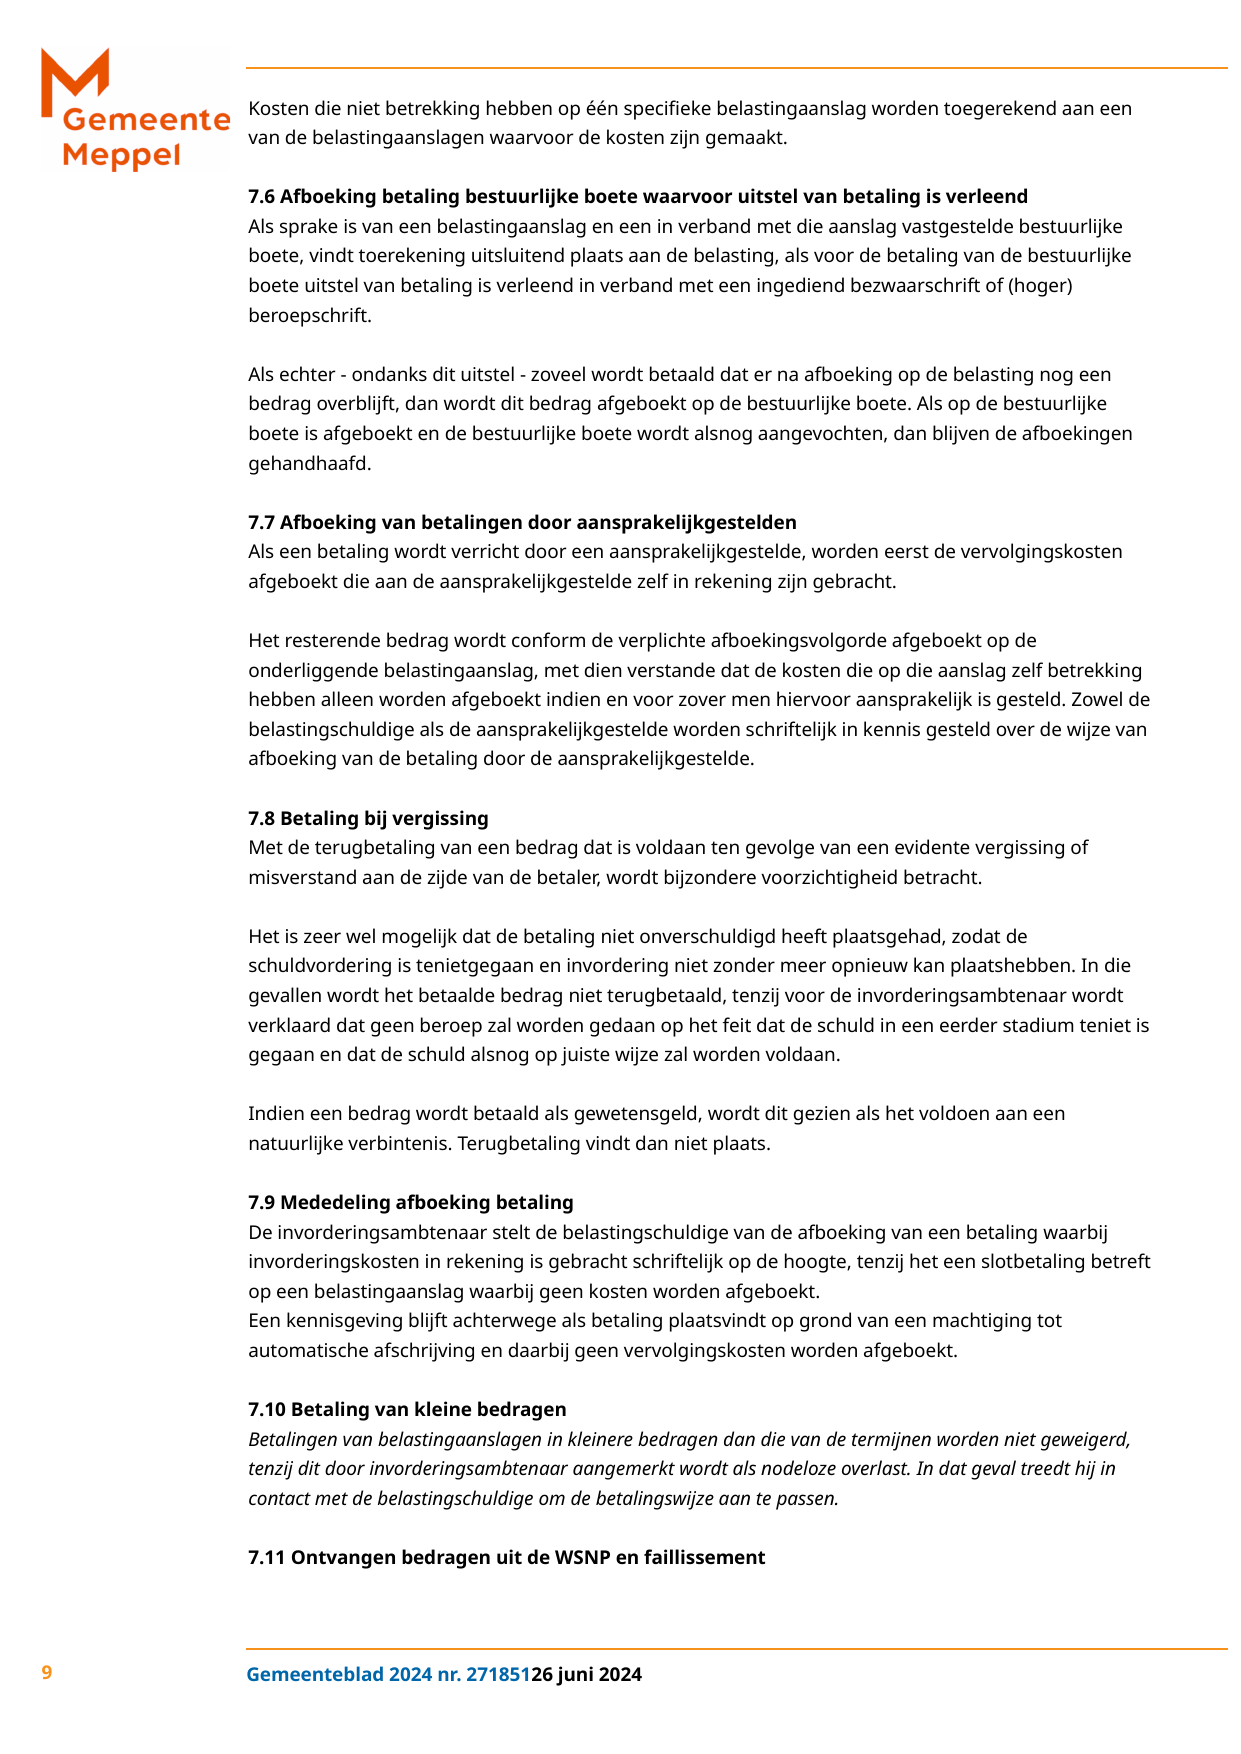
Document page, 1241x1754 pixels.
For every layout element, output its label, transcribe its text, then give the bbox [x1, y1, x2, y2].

text De invorderingsambtenaar stelt de belastingschuldige van de afboeking van een betaling waarbij invorderingskosten in rekening is gebracht schriftelijk op de hoogte, tenzij het een slotbetaling betreft op een belastingaanslag waarbij geen kosten worden afgeboekt. [248, 1219, 1152, 1304]
text Het resterende bedrag wordt conform de verplichte afboekingsvolgorde afgeboekt op de onderliggende belastingaanslag, met dien verstande dat de kosten die op die aanslag zelf betrekking hebben alleen worden afgeboekt indien en voor zover men hiervoor aansprakelijk is gesteld. Zowel de belastingschuldige als de aansprakelijkgestelde worden schriftelijk in kennis gesteld over de wijze van afboeking van de betaling door de aansprakelijkgestelde. [248, 627, 1152, 771]
text 7.9 Mededeling afboeking betaling [248, 1189, 1152, 1215]
text 7.7 Afboeking van betalingen door aansprakelijkgestelden [248, 509, 1152, 535]
text Indien een bedrag wordt betaald als gewetensgeld, wordt dit gezien als het voldoen aan een natuurlijke verbintenis. Terugbetaling vindt dan niet plaats. [248, 1101, 1152, 1156]
text Kosten die niet betrekking hebben op één specifieke belastingaanslag worden toegerekend aan een van de belastingaanslagen waarvoor de kosten zijn gemaakt. [248, 95, 1152, 150]
text Als sprake is van een belastingaanslag en een in verband met die aanslag vastgestelde bestuurlijke boete, vindt toerekening uitsluitend plaats aan de belasting, als voor de betaling van de bestuurlijke boete uitstel van betaling is verleend in verband met een ingediend bezwaarschrift of (hoger) beroepschrift. [248, 213, 1152, 328]
text Betalingen van belastingaanslagen in kleinere bedragen dan die van de termijnen worden niet geweigerd, tenzij dit door invorderingsambtenaar aangemerkt wordt als nodeloze overlast. In dat geval treedt hij in contact met de belastingschuldige om de betalingswijze aan te passen. [248, 1426, 1152, 1511]
text Als een betaling wordt verricht door een aansprakelijkgestelde, worden eerst de vervolgingskosten afgeboekt die aan de aansprakelijkgestelde zelf in rekening zijn gebracht. [248, 538, 1152, 594]
text 7.10 Betaling van kleine bedragen [248, 1396, 1152, 1422]
text 7.6 Afboeking betaling bestuurlijke boete waarvoor uitstel van betaling is verleend [248, 183, 1152, 209]
text 7.11 Ontvangen bedragen uit de WSNP en faillissement [248, 1544, 1152, 1570]
text Als echter - ondanks dit uitstel - zoveel wordt betaald dat er na afboeking op de belasting nog een bedrag overblijft, dan wordt dit bedrag afgeboekt op de bestuurlijke boete. Als op de bestuurlijke boete is afgeboekt en de bestuurlijke boete wordt alsnog aangevochten, dan blijven de afboekingen gehandhaafd. [248, 361, 1152, 476]
text Een kennisgeving blijft achterwege als betaling plaatsvindt op grond van een machtiging tot automatische afschrijving en daarbij geen vervolgingskosten worden afgeboekt. [248, 1308, 1152, 1363]
picture [41, 47, 231, 172]
text Met de terugbetaling van een bedrag dat is voldaan ten gevolge van een evidente vergissing of misverstand aan de zijde van de betaler, wordt bijzondere voorzichtigheid betracht. [248, 834, 1152, 890]
text Het is zeer wel mogelijk dat de betaling niet onverschuldigd heeft plaatsgehad, zodat de schuldvordering is tenietgegaan en invordering niet zonder meer opnieuw kan plaatshebben. In die gevallen wordt het betaalde bedrag niet terugbetaald, tenzij voor de invorderingsambtenaar wordt verklaard dat geen beroep zal worden gedaan op het feit dat de schuld in een eerder stadium teniet is gegaan en dat de schuld alsnog op juiste wijze zal worden voldaan. [248, 923, 1152, 1067]
text 7.8 Betaling bij vergissing [248, 805, 1152, 831]
